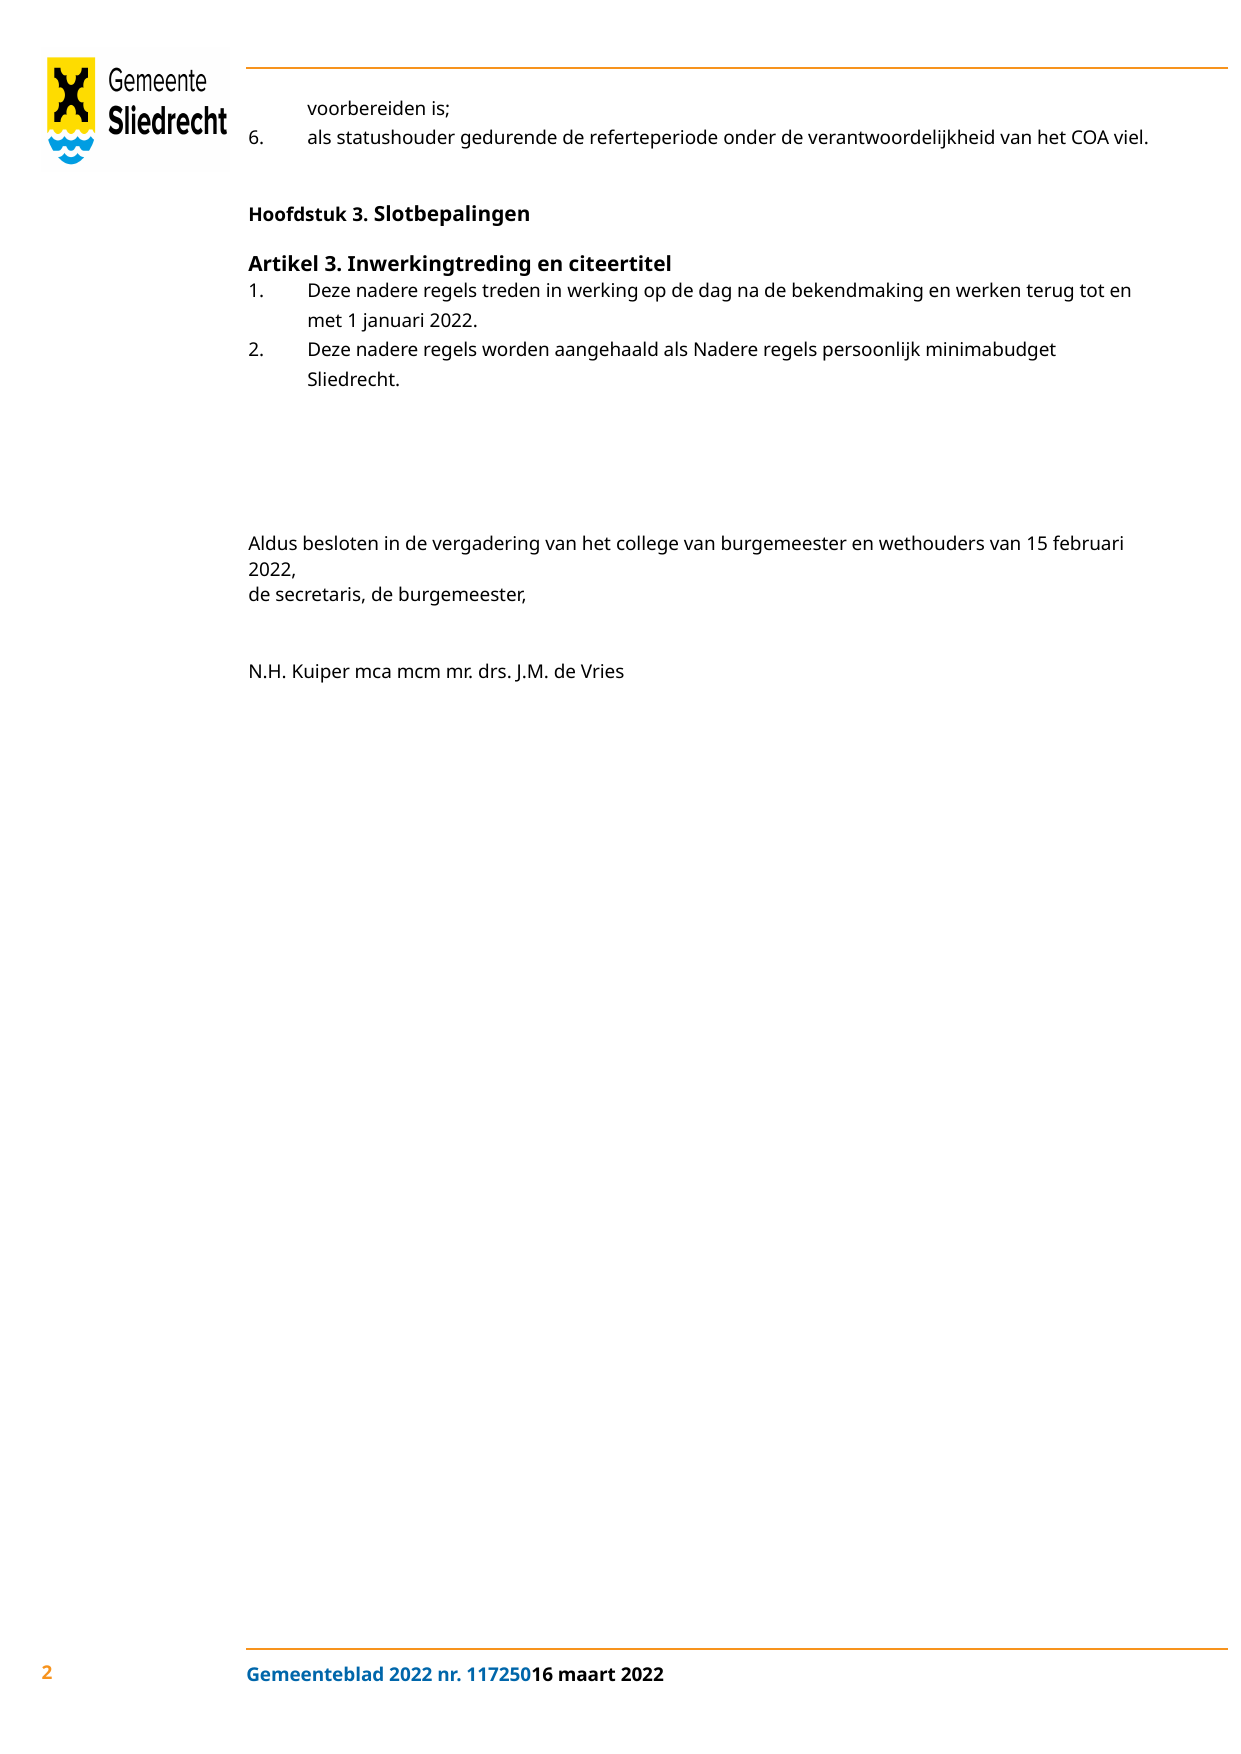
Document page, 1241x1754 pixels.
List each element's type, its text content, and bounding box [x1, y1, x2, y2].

text de secretaris, de burgemeester, [248, 581, 1152, 607]
text Aldus besloten in de vergadering van het college van burgemeester en wethouders van 15 februari 2022, [248, 530, 1152, 581]
text N.H. Kuiper mca mcm mr. drs. J.M. de Vries [248, 659, 1152, 684]
list als statushouder gedurende de referteperiode onder de verantwoordelijkheid van het COA viel. [248, 124, 1152, 150]
list voorbereiden is; [248, 95, 1152, 121]
list Deze nadere regels treden in werking op de dag na de bekendmaking en werken terug tot en met 1 januari 2022. [248, 277, 1152, 333]
list Deze nadere regels worden aangehaald als Nadere regels persoonlijk minimabudget Sliedrecht. [248, 336, 1152, 392]
picture [41, 47, 231, 172]
text Hoofdstuk 3. Slotbepalingen [248, 199, 1152, 228]
text Artikel 3. Inwerkingtreding en citeertitel [248, 249, 1152, 277]
